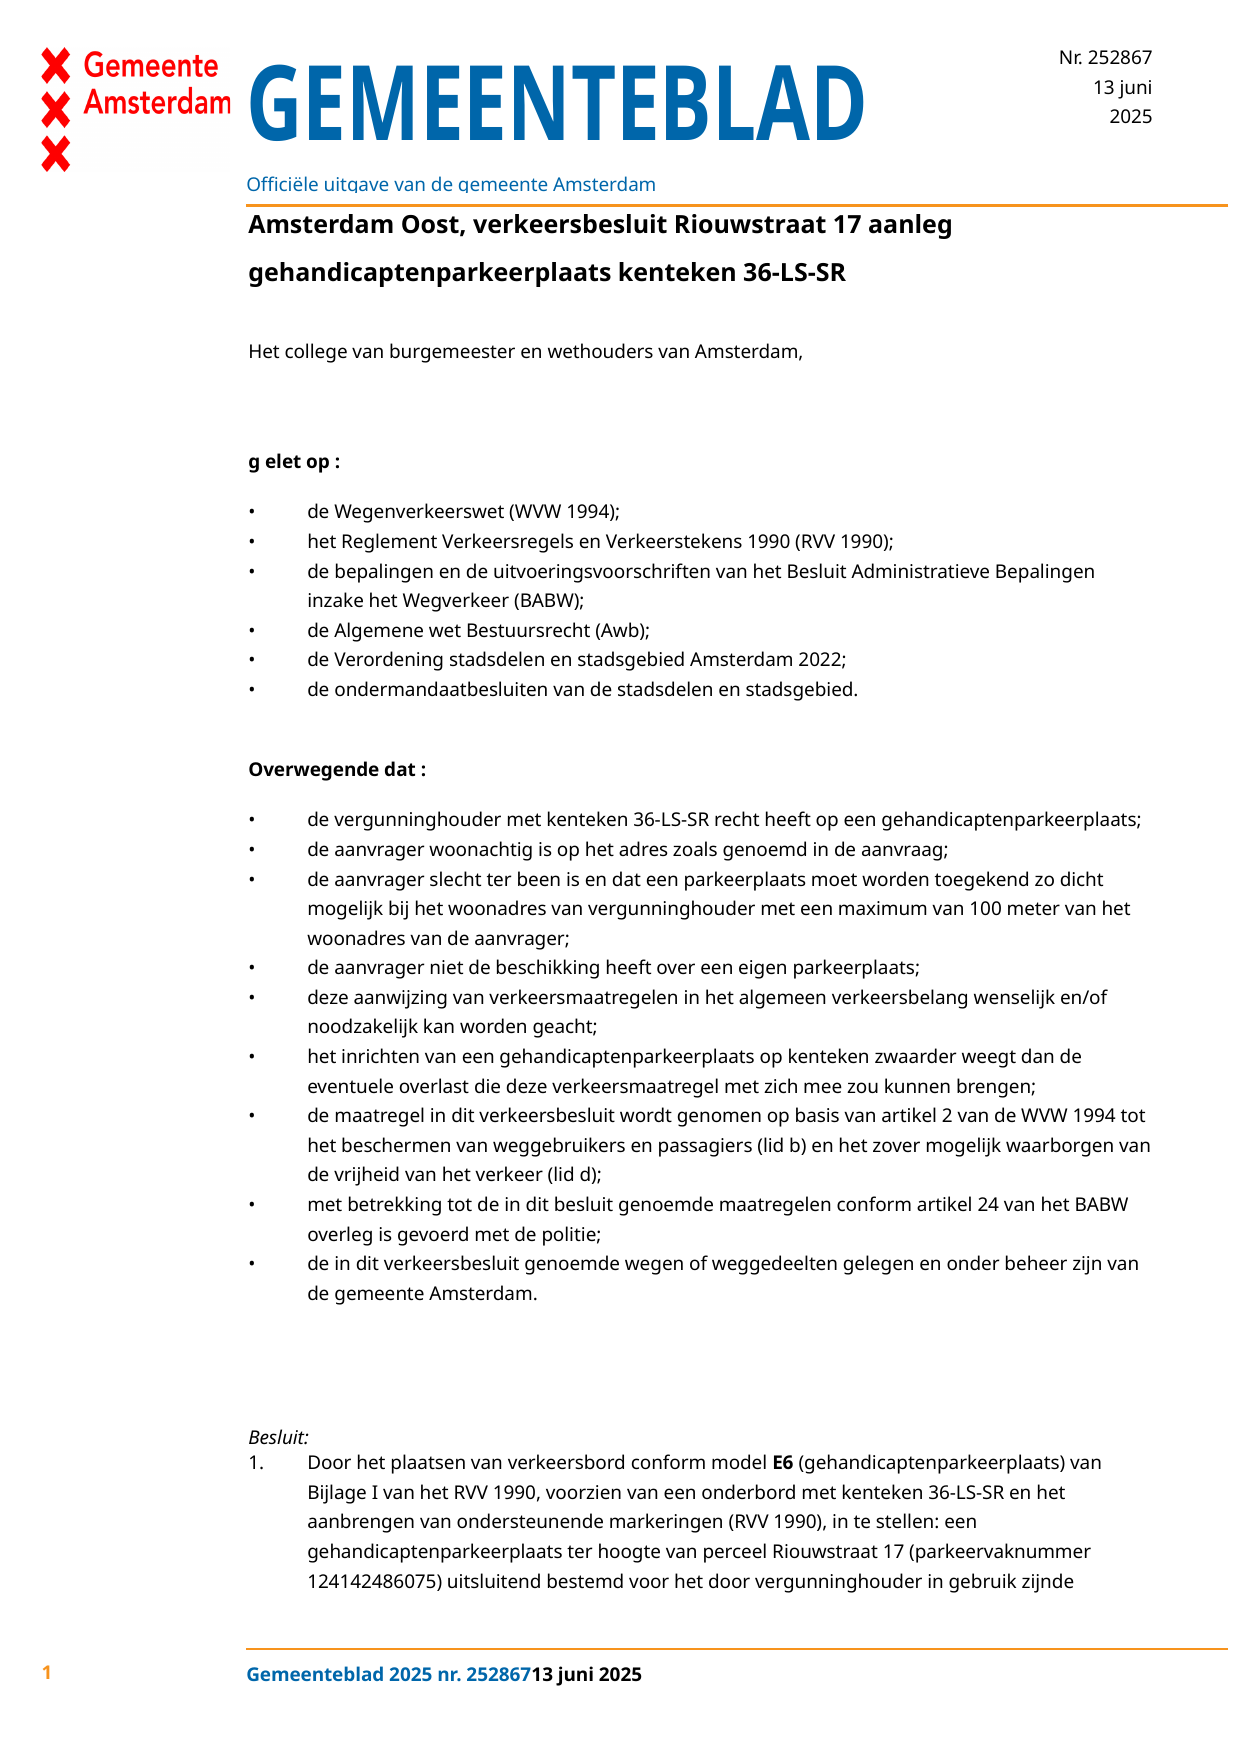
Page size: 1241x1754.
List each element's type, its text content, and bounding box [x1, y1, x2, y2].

list deze aanwijzing van verkeersmaatregelen in het algemeen verkeersbelang wenselijk en/of noodzakelijk kan worden geacht; [248, 984, 1152, 1039]
list de aanvrager slecht ter been is en dat een parkeerplaats moet worden toegekend zo dicht mogelijk bij het woonadres van vergunninghouder met een maximum van 100 meter van het woonadres van de aanvrager; [248, 866, 1152, 951]
text Besluit: [248, 1424, 1152, 1449]
list de vergunninghouder met kenteken 36-LS-SR recht heeft op een gehandicaptenparkeerplaats; [248, 807, 1152, 832]
list de aanvrager woonachtig is op het adres zoals genoemd in de aanvraag; [248, 836, 1152, 862]
list de maatregel in dit verkeersbesluit wordt genomen op basis van artikel 2 van de WVW 1994 tot het beschermen van weggebruikers en passagiers (lid b) en het zover mogelijk waarborgen van de vrijheid van het verkeer (lid d); [248, 1102, 1152, 1187]
picture [41, 47, 231, 172]
list de Verordening stadsdelen en stadsgebied Amsterdam 2022; [248, 647, 1152, 672]
text g elet op : [248, 448, 1152, 474]
list het inrichten van een gehandicaptenparkeerplaats op kenteken zwaarder weegt dan de eventuele overlast die deze verkeersmaatregel met zich mee zou kunnen brengen; [248, 1043, 1152, 1098]
list Door het plaatsen van verkeersbord conform model E6 (gehandicaptenparkeerplaats) van Bijlage I van het RVV 1990, voorzien van een onderbord met kenteken 36-LS-SR en het aanbrengen van ondersteunende markeringen (RVV 1990), in te stellen: een gehandicaptenparkeerplaats ter hoogte van perceel Riouwstraat 17 (parkeervaknummer 124142486075) uitsluitend bestemd voor het door vergunninghouder in gebruik zijnde [248, 1449, 1152, 1594]
text Overwegende dat : [248, 756, 1152, 782]
list de aanvrager niet de beschikking heeft over een eigen parkeerplaats; [248, 954, 1152, 980]
list het Reglement Verkeersregels en Verkeerstekens 1990 (RVV 1990); [248, 528, 1152, 554]
text Het college van burgemeester en wethouders van Amsterdam, [248, 339, 1152, 364]
list de bepalingen en de uitvoeringsvoorschriften van het Besluit Administratieve Bepalingen inzake het Wegverkeer (BABW); [248, 558, 1152, 613]
text Amsterdam Oost, verkeersbesluit Riouwstraat 17 aanleg gehandicaptenparkeerplaats kenteken 36-LS-SR [248, 207, 1152, 288]
list met betrekking tot de in dit besluit genoemde maatregelen conform artikel 24 van het BABW overleg is gevoerd met de politie; [248, 1191, 1152, 1246]
list de ondermandaatbesluiten van de stadsdelen en stadsgebied. [248, 676, 1152, 702]
list de Algemene wet Bestuursrecht (Awb); [248, 617, 1152, 643]
list de in dit verkeersbesluit genoemde wegen of weggedeelten gelegen en onder beheer zijn van de gemeente Amsterdam. [248, 1250, 1152, 1306]
list de Wegenverkeerswet (WVW 1994); [248, 499, 1152, 524]
